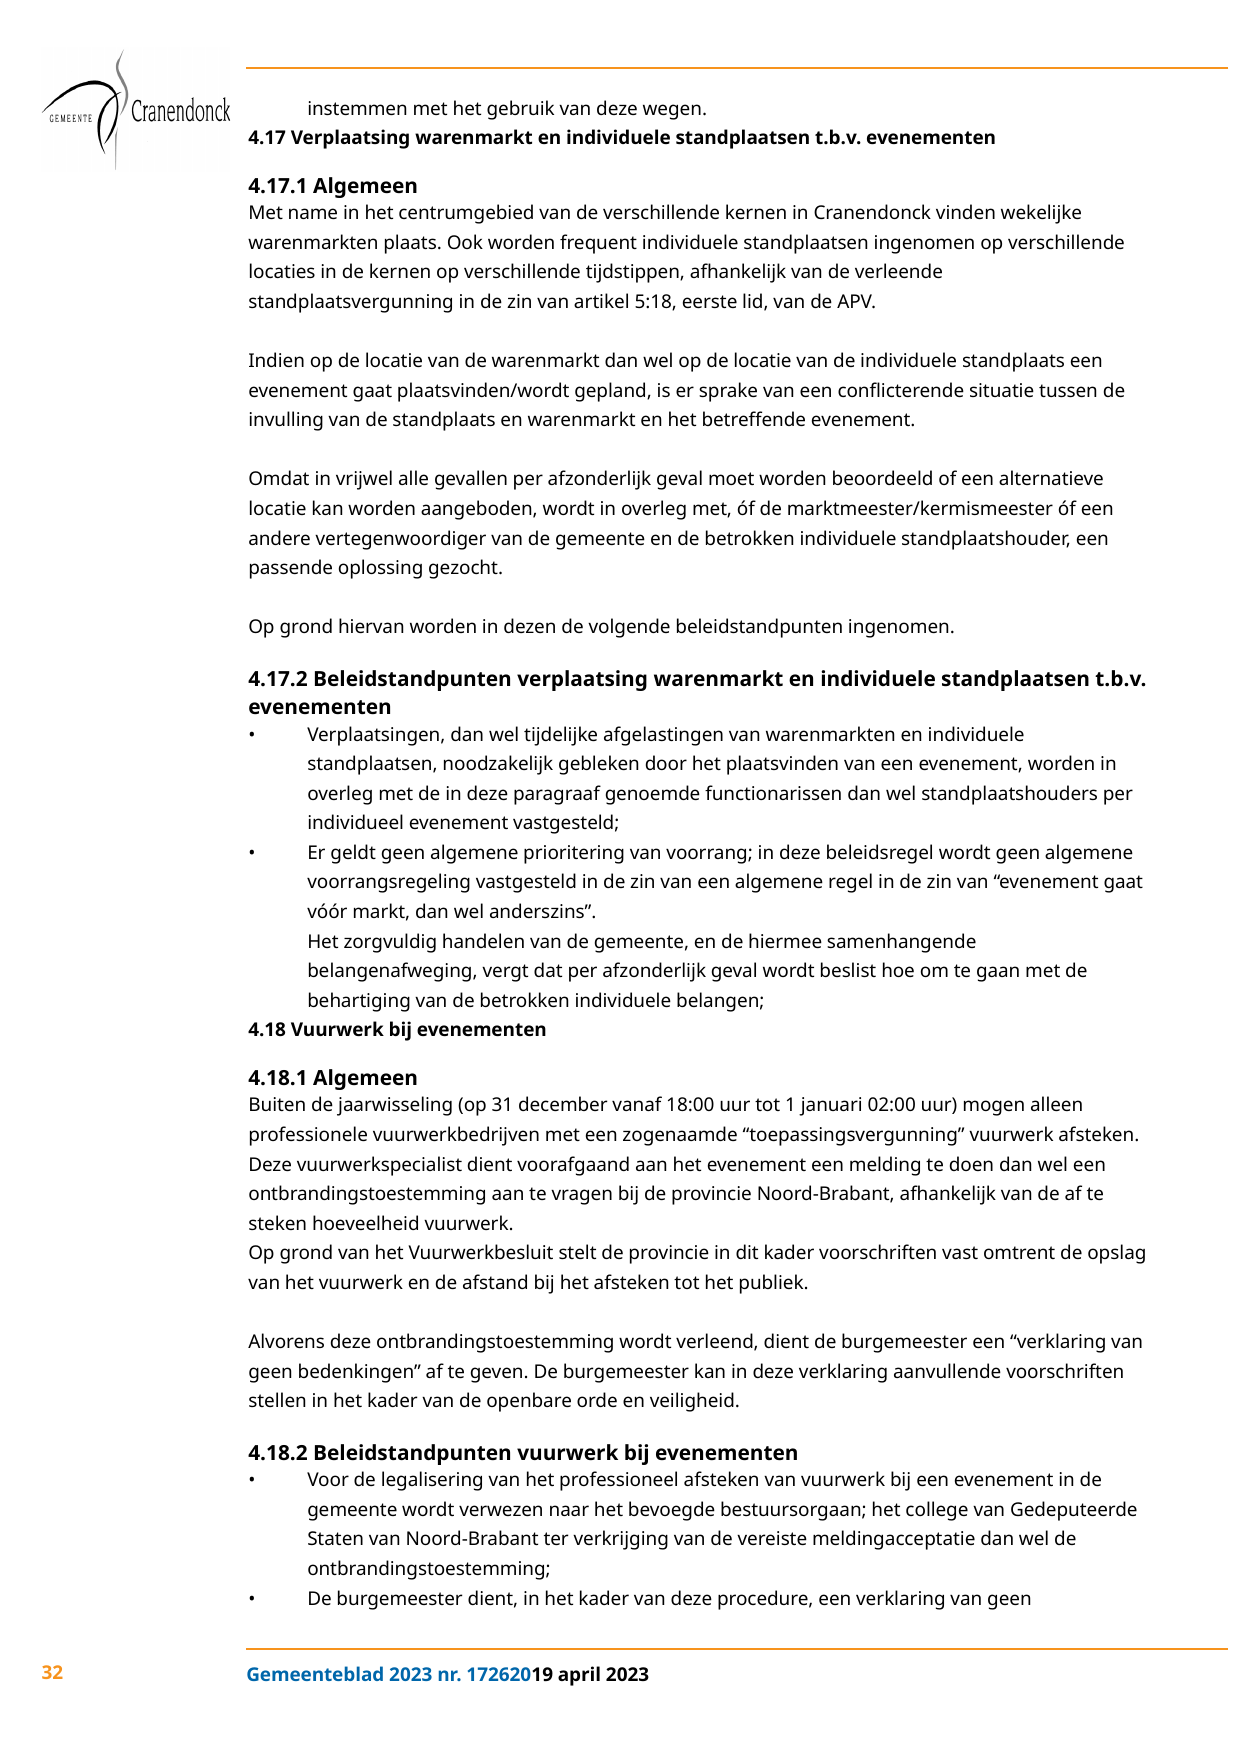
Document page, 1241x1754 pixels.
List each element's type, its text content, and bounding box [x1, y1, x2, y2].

list instemmen met het gebruik van deze wegen. [248, 95, 1152, 121]
text 4.17.2 Beleidstandpunten verplaatsing warenmarkt en individuele standplaatsen t.b.v. evenementen [248, 664, 1152, 721]
text Alvorens deze ontbrandingstoestemming wordt verleend, dient de burgemeester een “verklaring van geen bedenkingen” af te geven. De burgemeester kan in deze verklaring aanvullende voorschriften stellen in het kader van de openbare orde en veiligheid. [248, 1328, 1152, 1413]
text 4.18.2 Beleidstandpunten vuurwerk bij evenementen [248, 1438, 1152, 1466]
text Indien op de locatie van de warenmarkt dan wel op de locatie van de individuele standplaats een evenement gaat plaatsvinden/wordt gepland, is er sprake van een conflicterende situatie tussen de invulling van de standplaats en warenmarkt en het betreffende evenement. [248, 347, 1152, 432]
text Op grond hiervan worden in dezen de volgende beleidstandpunten ingenomen. [248, 613, 1152, 639]
text 4.17 Verplaatsing warenmarkt en individuele standplaatsen t.b.v. evenementen [248, 124, 1152, 150]
list Voor de legalisering van het professioneel afsteken van vuurwerk bij een evenement in de gemeente wordt verwezen naar het bevoegde bestuursorgaan; het college van Gedeputeerde Staten van Noord-Brabant ter verkrijging van de vereiste meldingacceptatie dan wel de ontbrandingstoestemming; [248, 1466, 1152, 1581]
text Buiten de jaarwisseling (op 31 december vanaf 18:00 uur tot 1 januari 02:00 uur) mogen alleen professionele vuurwerkbedrijven met een zogenaamde “toepassingsvergunning” vuurwerk afsteken. [248, 1092, 1152, 1147]
text 4.18 Vuurwerk bij evenementen [248, 1017, 1152, 1042]
text 4.17.1 Algemeen [248, 171, 1152, 199]
text Deze vuurwerkspecialist dient voorafgaand aan het evenement een melding te doen dan wel een ontbrandingstoestemming aan te vragen bij de provincie Noord-Brabant, afhankelijk van de af te steken hoeveelheid vuurwerk. [248, 1151, 1152, 1236]
list Verplaatsingen, dan wel tijdelijke afgelastingen van warenmarkten en individuele standplaatsen, noodzakelijk gebleken door het plaatsvinden van een evenement, worden in overleg met de in deze paragraaf genoemde functionarissen dan wel standplaatshouders per individueel evenement vastgesteld; [248, 721, 1152, 835]
text 4.18.1 Algemeen [248, 1063, 1152, 1092]
picture [41, 47, 231, 172]
list Het zorgvuldig handelen van de gemeente, en de hiermee samenhangende belangenafweging, vergt dat per afzonderlijk geval wordt beslist hoe om te gaan met de behartiging van de betrokken individuele belangen; [248, 928, 1152, 1013]
list De burgemeester dient, in het kader van deze procedure, een verklaring van geen [248, 1585, 1152, 1610]
text Omdat in vrijwel alle gevallen per afzonderlijk geval moet worden beoordeeld of een alternatieve locatie kan worden aangeboden, wordt in overleg met, óf de marktmeester/kermismeester óf een andere vertegenwoordiger van de gemeente en de betrokken individuele standplaatshouder, een passende oplossing gezocht. [248, 466, 1152, 580]
text Op grond van het Vuurwerkbesluit stelt de provincie in dit kader voorschriften vast omtrent de opslag van het vuurwerk en de afstand bij het afsteken tot het publiek. [248, 1239, 1152, 1295]
list Er geldt geen algemene prioritering van voorrang; in deze beleidsregel wordt geen algemene voorrangsregeling vastgesteld in de zin van een algemene regel in de zin van “evenement gaat vóór markt, dan wel anderszins”. [248, 839, 1152, 924]
text Met name in het centrumgebied van de verschillende kernen in Cranendonck vinden wekelijke warenmarkten plaats. Ook worden frequent individuele standplaatsen ingenomen op verschillende locaties in de kernen op verschillende tijdstippen, afhankelijk van de verleende standplaatsvergunning in de zin van artikel 5:18, eerste lid, van de APV. [248, 199, 1152, 314]
